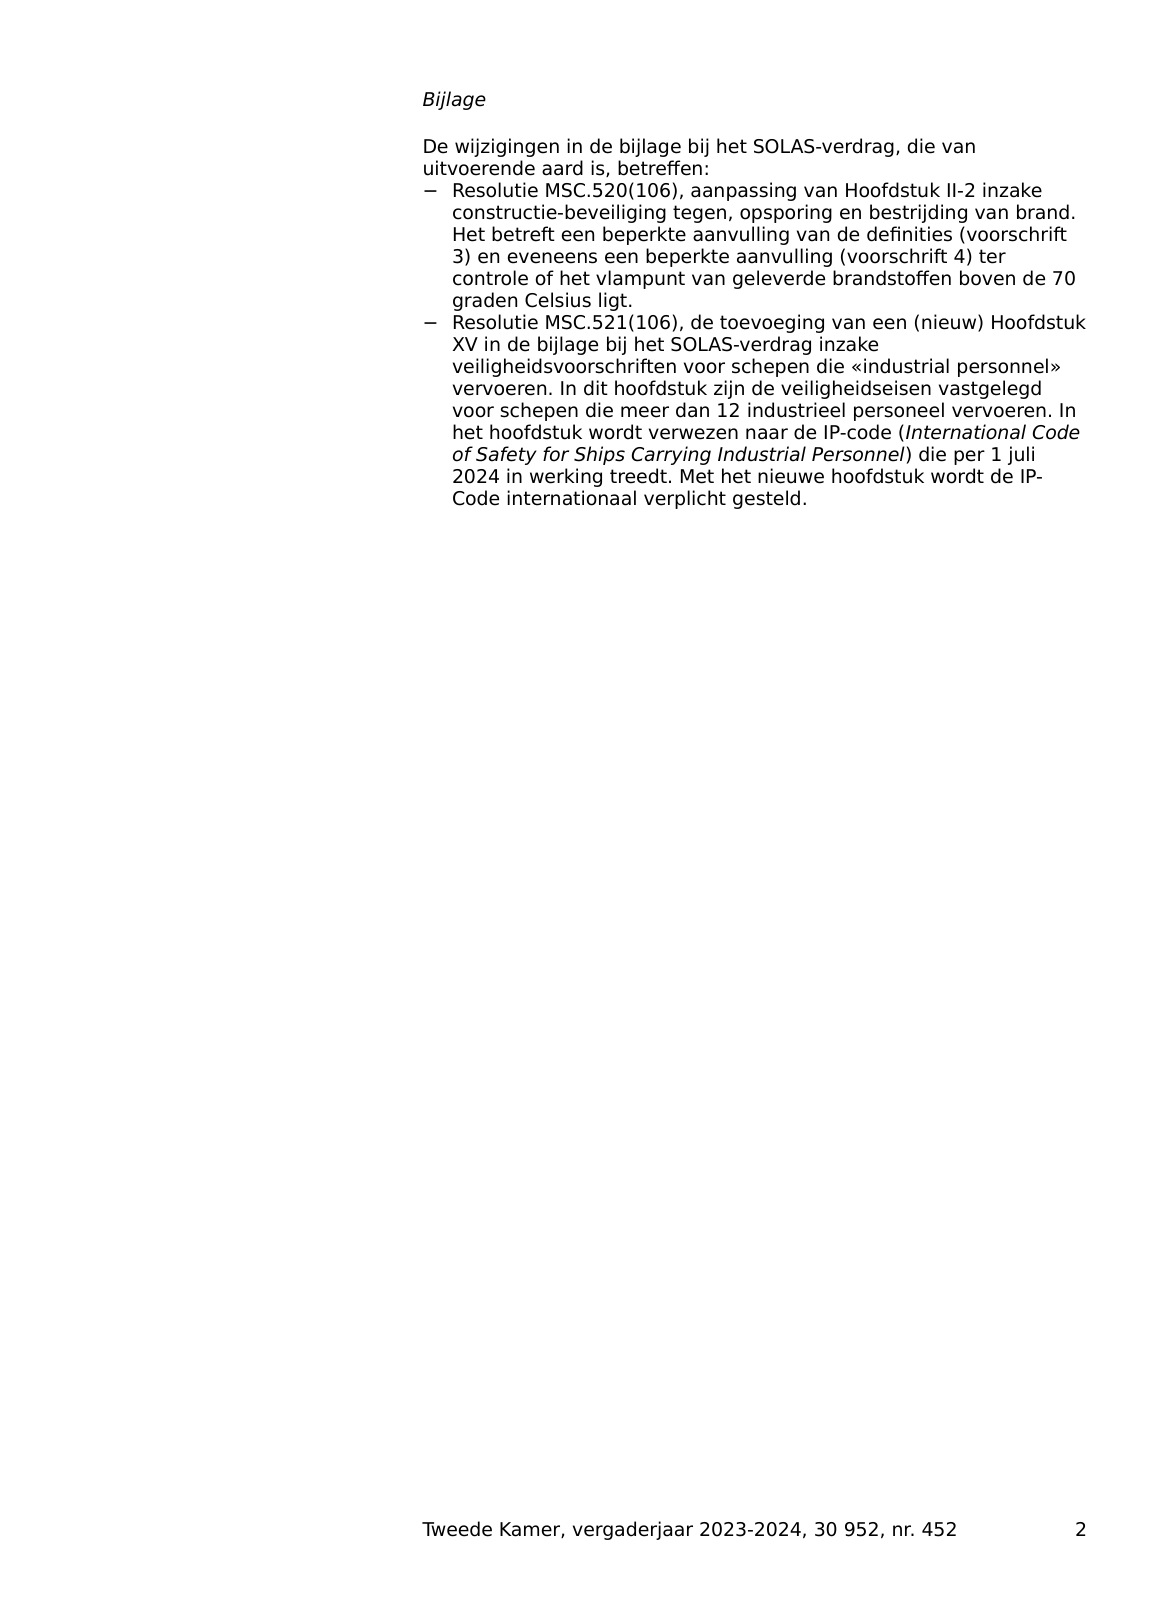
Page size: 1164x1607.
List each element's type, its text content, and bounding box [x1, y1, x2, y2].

text De wijzigingen in de bijlage bij het SOLAS-verdrag, die van uitvoerende aard is, betreffen: [422, 136, 1087, 180]
text − Resolutie MSC.521(106), de toevoeging van een (nieuw) Hoofdstuk XV in de bijlage bij het SOLAS-verdrag inzake veiligheidsvoorschriften voor schepen die «industrial personnel» vervoeren. In dit hoofdstuk zijn de veiligheidseisen vastgelegd voor schepen die meer dan 12 industrieel personeel vervoeren. In het hoofdstuk wordt verwezen naar de IP-code (International Code of Safety for Ships Carrying Industrial Personnel) die per 1 juli 2024 in werking treedt. Met het nieuwe hoofdstuk wordt de IP-Code internationaal verplicht gesteld. [422, 312, 1087, 510]
subtitle Bijlage [77, 89, 1087, 111]
text − Resolutie MSC.520(106), aanpassing van Hoofdstuk II-2 inzake constructie-beveiliging tegen, opsporing en bestrijding van brand. Het betreft een beperkte aanvulling van de definities (voorschrift 3) en eveneens een beperkte aanvulling (voorschrift 4) ter controle of het vlampunt van geleverde brandstoffen boven de 70 graden Celsius ligt. [422, 180, 1087, 312]
